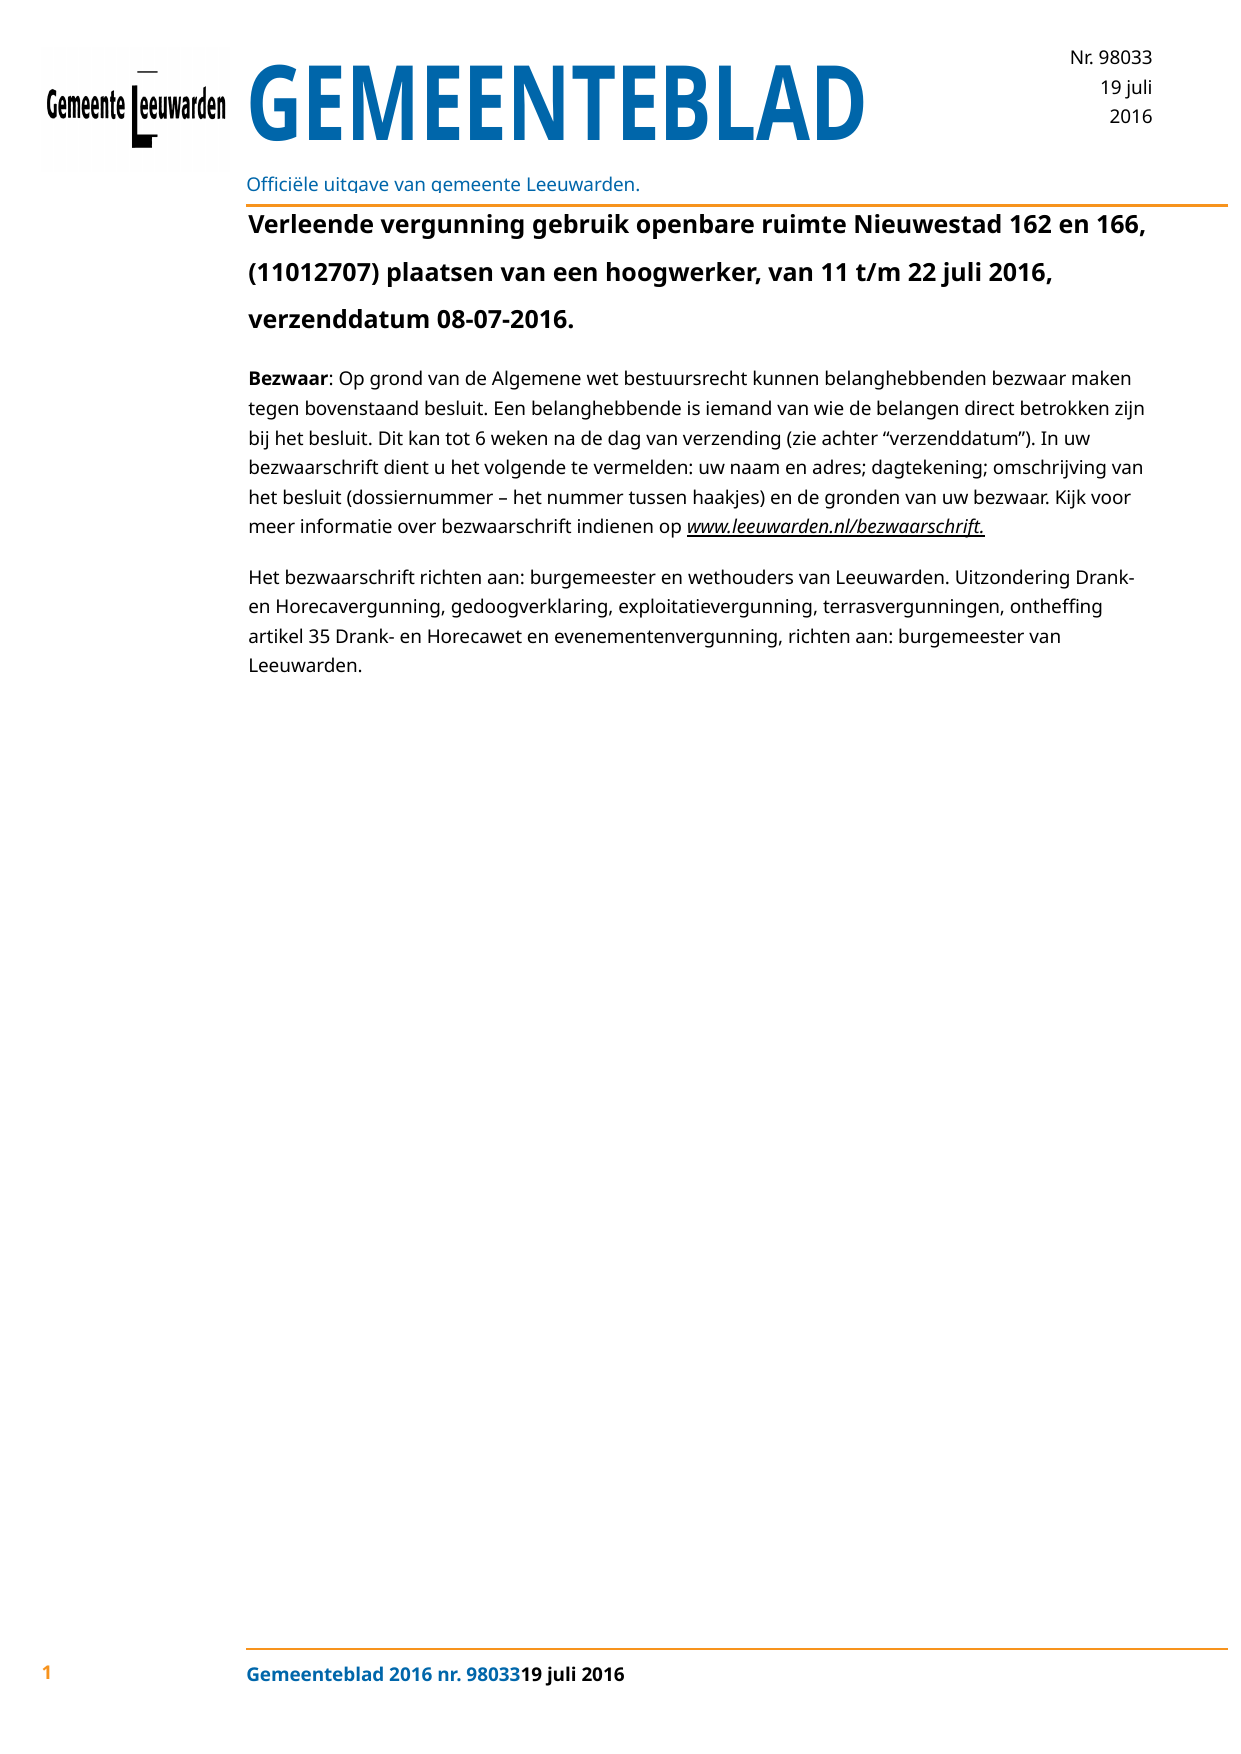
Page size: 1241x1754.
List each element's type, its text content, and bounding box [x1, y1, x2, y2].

text Het bezwaarschrift richten aan: burgemeester en wethouders van Leeuwarden. Uitzondering Drank- en Horecavergunning, gedoogverklaring, exploitatievergunning, terrasvergunningen, ontheffing artikel 35 Drank- en Horecawet en evenementenvergunning, richten aan: burgemeester van Leeuwarden. [248, 564, 1152, 678]
picture [41, 47, 231, 172]
text Verleende vergunning gebruik openbare ruimte Nieuwestad 162 en 166, (11012707) plaatsen van een hoogwerker, van 11 t/m 22 juli 2016, verzenddatum 08-07-2016. [248, 207, 1152, 336]
text Bezwaar: Op grond van de Algemene wet bestuursrecht kunnen belanghebbenden bezwaar maken tegen bovenstaand besluit. Een belanghebbende is iemand van wie de belangen direct betrokken zijn bij het besluit. Dit kan tot 6 weken na de dag van verzending (zie achter “verzenddatum”). In uw bezwaarschrift dient u het volgende te vermelden: uw naam en adres; dagtekening; omschrijving van het besluit (dossiernummer – het nummer tussen haakjes) en de gronden van uw bezwaar. Kijk voor meer informatie over bezwaarschrift indienen op www.leeuwarden.nl/bezwaarschrift. [248, 366, 1152, 539]
